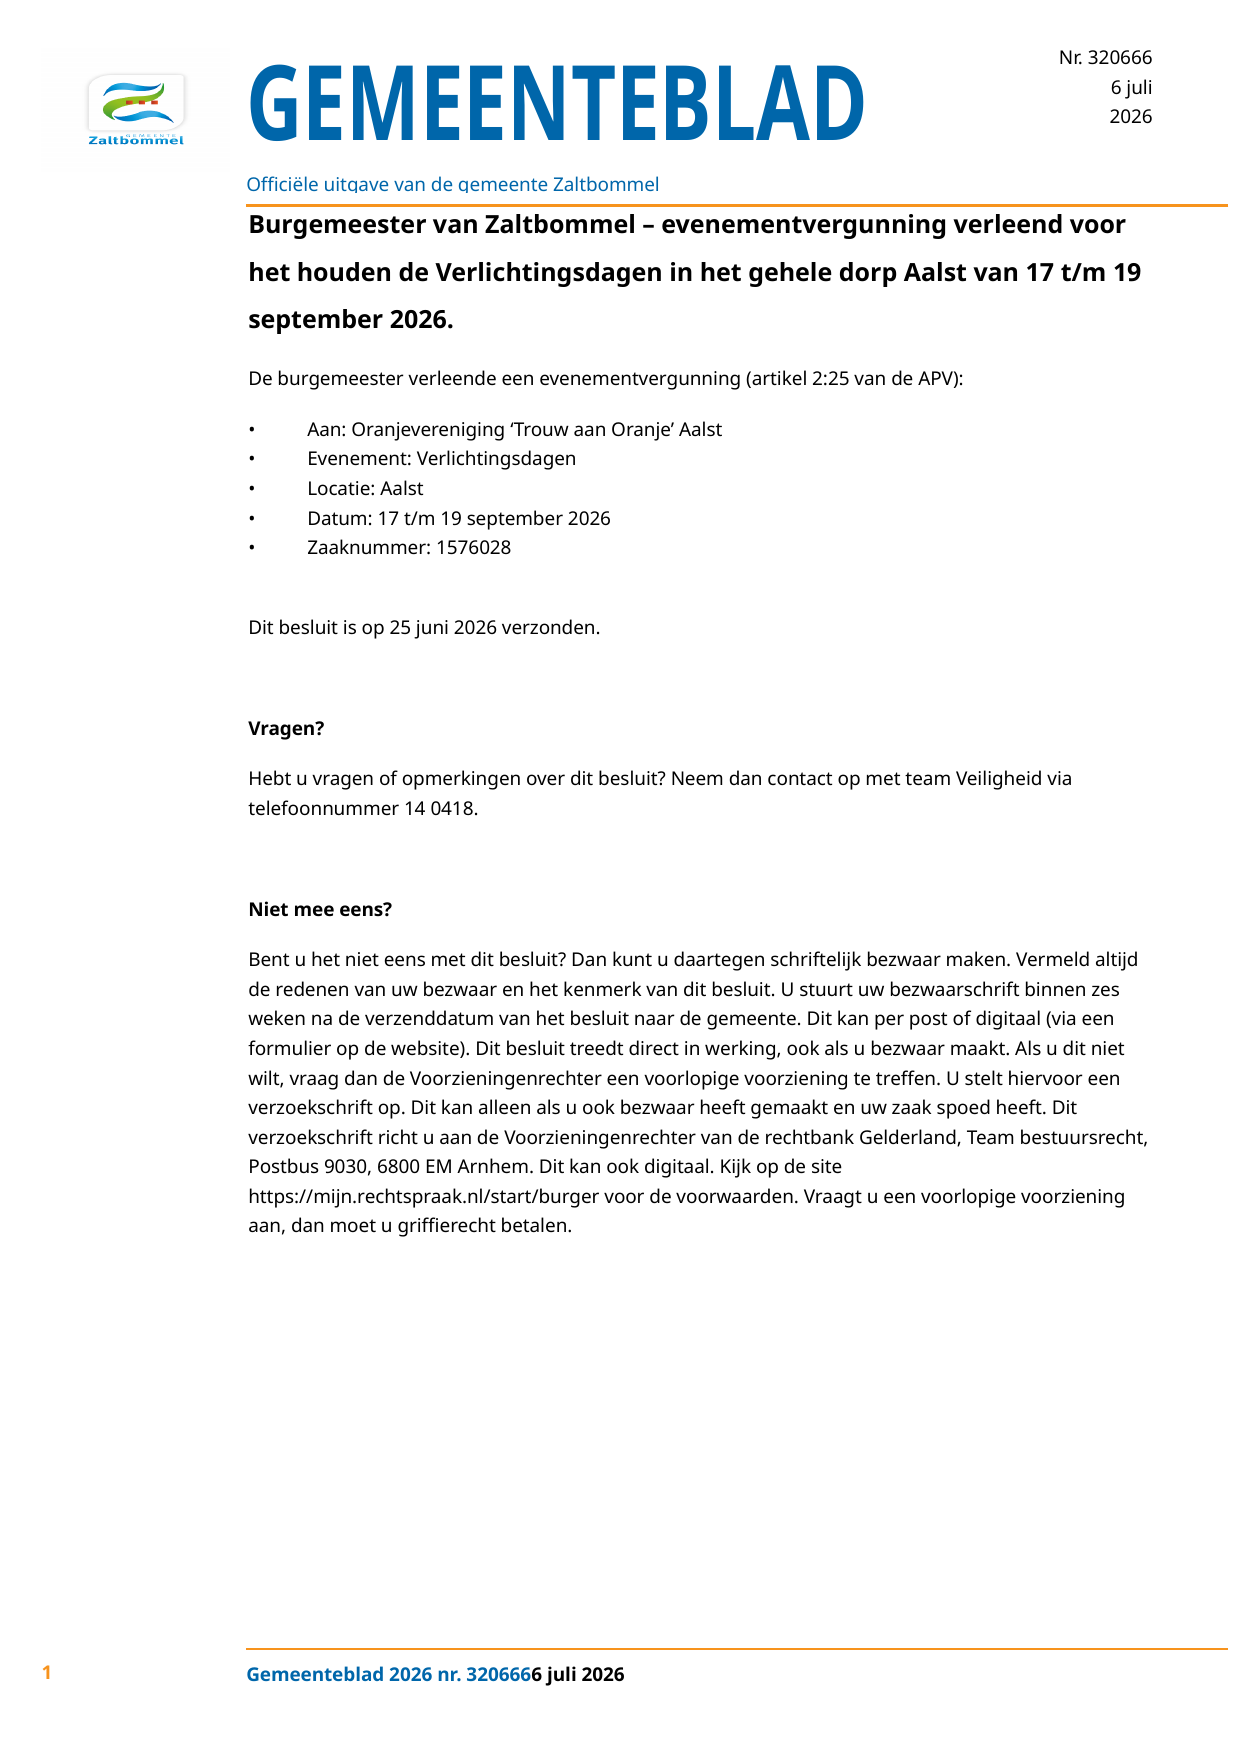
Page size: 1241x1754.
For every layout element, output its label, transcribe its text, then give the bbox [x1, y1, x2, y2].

list Locatie: Aalst [248, 475, 1152, 501]
text Niet mee eens? [248, 896, 1152, 922]
list Datum: 17 t/m 19 september 2026 [248, 505, 1152, 530]
list Zaaknummer: 1576028 [248, 534, 1152, 560]
text Burgemeester van Zaltbommel – evenementvergunning verleend voor het houden de Verlichtingsdagen in het gehele dorp Aalst van 17 t/m 19 september 2026. [248, 207, 1152, 336]
list Aan: Oranjevereniging ‘Trouw aan Oranje’ Aalst [248, 416, 1152, 442]
text De burgemeester verleende een evenementvergunning (artikel 2:25 van de APV): [248, 366, 1152, 391]
picture [41, 47, 231, 172]
list Evenement: Verlichtingsdagen [248, 446, 1152, 471]
text Bent u het niet eens met dit besluit? Dan kunt u daartegen schriftelijk bezwaar maken. Vermeld altijd de redenen van uw bezwaar en het kenmerk van dit besluit. U stuurt uw bezwaarschrift binnen zes weken na de verzenddatum van het besluit naar de gemeente. Dit kan per post of digitaal (via een formulier op de website). Dit besluit treedt direct in werking, ook als u bezwaar maakt. Als u dit niet wilt, vraag dan de Voorzieningenrechter een voorlopige voorziening te treffen. U stelt hiervoor een verzoekschrift op. Dit kan alleen als u ook bezwaar heeft gemaakt en uw zaak spoed heeft. Dit verzoekschrift richt u aan de Voorzieningenrechter van de rechtbank Gelderland, Team bestuursrecht, Postbus 9030, 6800 EM Arnhem. Dit kan ook digitaal. Kijk op de site https://mijn.rechtspraak.nl/start/burger voor de voorwaarden. Vraagt u een voorlopige voorziening aan, dan moet u griffierecht betalen. [248, 946, 1152, 1238]
text Dit besluit is op 25 juni 2026 verzonden. [248, 614, 1152, 640]
text Hebt u vragen of opmerkingen over dit besluit? Neem dan contact op met team Veiligheid via telefoonnummer 14 0418. [248, 766, 1152, 821]
text Vragen? [248, 715, 1152, 741]
